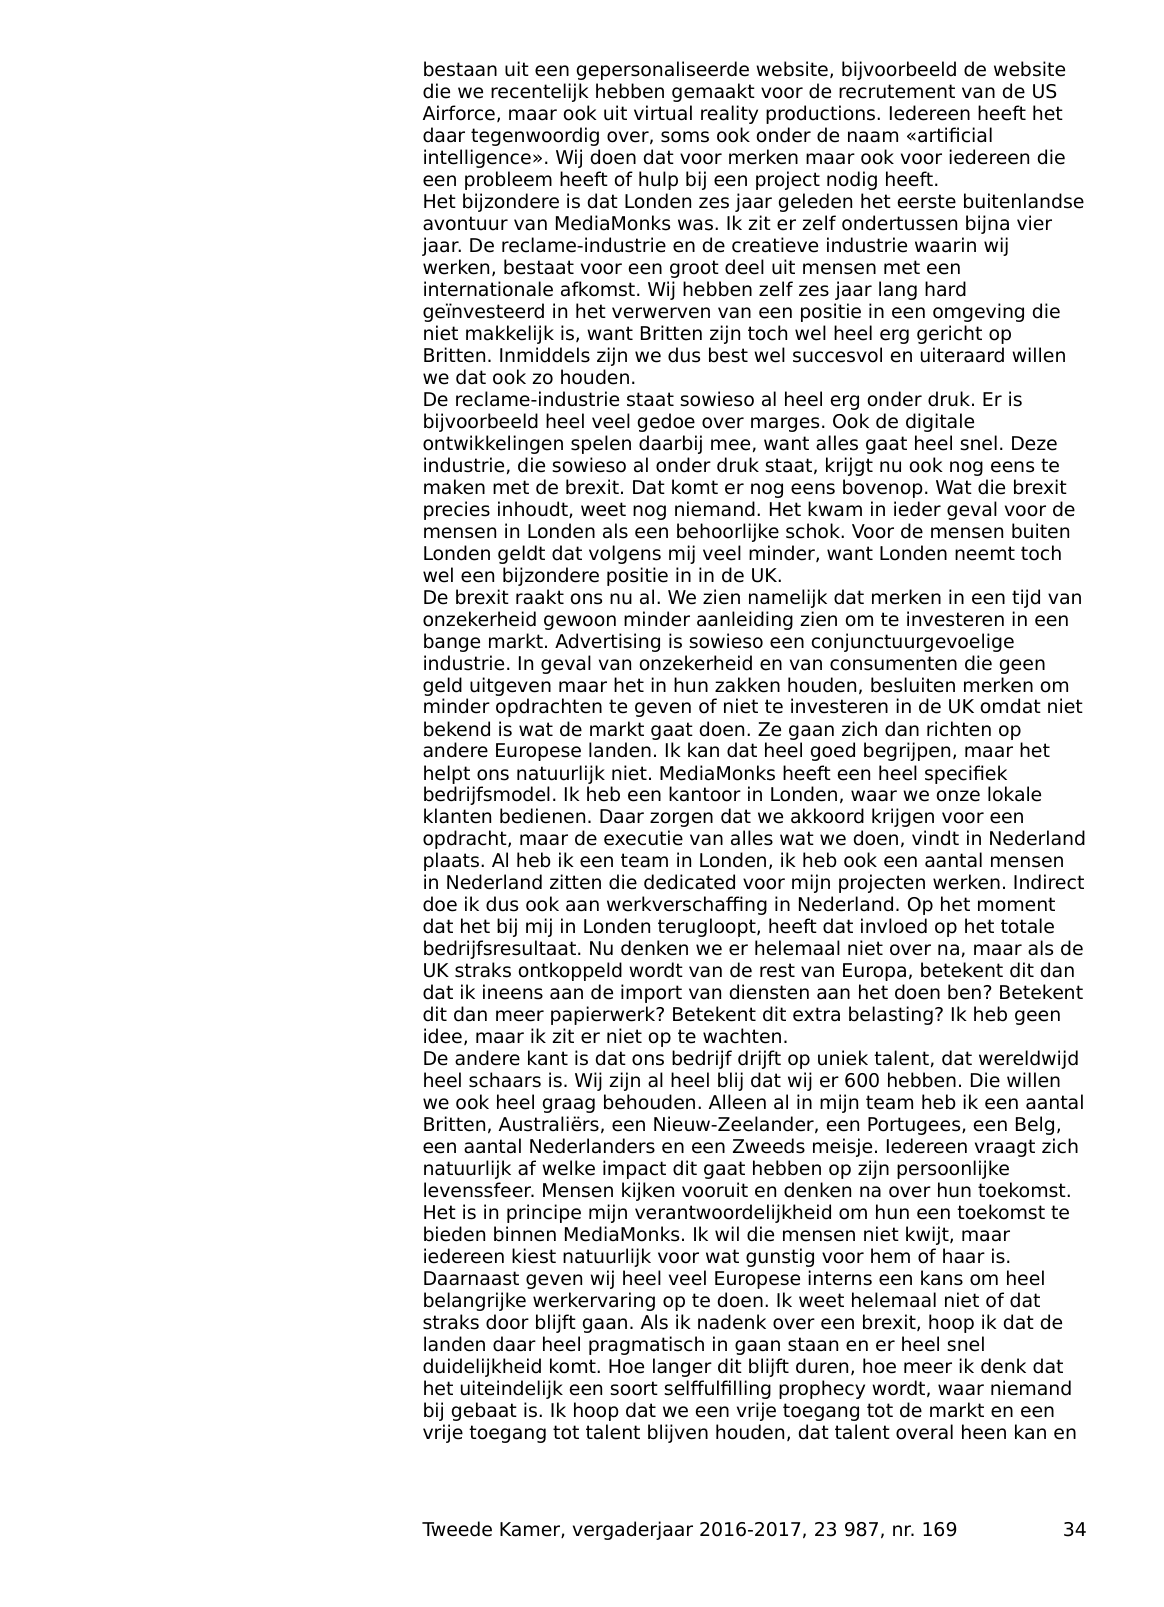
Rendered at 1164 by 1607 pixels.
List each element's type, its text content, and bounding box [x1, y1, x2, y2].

text Het bijzondere is dat Londen zes jaar geleden het eerste buitenlandse avontuur van MediaMonks was. Ik zit er zelf ondertussen bijna vier jaar. De reclame-industrie en de creatieve industrie waarin wij werken, bestaat voor een groot deel uit mensen met een internationale afkomst. Wij hebben zelf zes jaar lang hard geïnvesteerd in het verwerven van een positie in een omgeving die niet makkelijk is, want Britten zijn toch wel heel erg gericht op Britten. Inmiddels zijn we dus best wel succesvol en uiteraard willen we dat ook zo houden. [422, 191, 1087, 389]
text Daarnaast geven wij heel veel Europese interns een kans om heel belangrijke werkervaring op te doen. Ik weet helemaal niet of dat straks door blijft gaan. Als ik nadenk over een brexit, hoop ik dat de landen daar heel pragmatisch in gaan staan en er heel snel duidelijkheid komt. Hoe langer dit blijft duren, hoe meer ik denk dat het uiteindelijk een soort selffulfilling prophecy wordt, waar niemand bij gebaat is. Ik hoop dat we een vrije toegang tot de markt en een vrije toegang tot talent blijven houden, dat talent overal heen kan en [422, 1268, 1087, 1444]
text bestaan uit een gepersonaliseerde website, bijvoorbeeld de website die we recentelijk hebben gemaakt voor de recrutement van de US Airforce, maar ook uit virtual reality productions. Iedereen heeft het daar tegenwoordig over, soms ook onder de naam «artificial intelligence». Wij doen dat voor merken maar ook voor iedereen die een probleem heeft of hulp bij een project nodig heeft. [422, 59, 1087, 191]
text De brexit raakt ons nu al. We zien namelijk dat merken in een tijd van onzekerheid gewoon minder aanleiding zien om te investeren in een bange markt. Advertising is sowieso een conjunctuurgevoelige industrie. In geval van onzekerheid en van consumenten die geen geld uitgeven maar het in hun zakken houden, besluiten merken om minder opdrachten te geven of niet te investeren in de UK omdat niet bekend is wat de markt gaat doen. Ze gaan zich dan richten op andere Europese landen. Ik kan dat heel goed begrijpen, maar het helpt ons natuurlijk niet. MediaMonks heeft een heel specifiek bedrijfsmodel. Ik heb een kantoor in Londen, waar we onze lokale klanten bedienen. Daar zorgen dat we akkoord krijgen voor een opdracht, maar de executie van alles wat we doen, vindt in Nederland plaats. Al heb ik een team in Londen, ik heb ook een aantal mensen in Nederland zitten die dedicated voor mijn projecten werken. Indirect doe ik dus ook aan werkverschaffing in Nederland. Op het moment dat het bij mij in Londen terugloopt, heeft dat invloed op het totale bedrijfsresultaat. Nu denken we er helemaal niet over na, maar als de UK straks ontkoppeld wordt van de rest van Europa, betekent dit dan dat ik ineens aan de import van diensten aan het doen ben? Betekent dit dan meer papierwerk? Betekent dit extra belasting? Ik heb geen idee, maar ik zit er niet op te wachten. [422, 587, 1087, 1048]
text De reclame-industrie staat sowieso al heel erg onder druk. Er is bijvoorbeeld heel veel gedoe over marges. Ook de digitale ontwikkelingen spelen daarbij mee, want alles gaat heel snel. Deze industrie, die sowieso al onder druk staat, krijgt nu ook nog eens te maken met de brexit. Dat komt er nog eens bovenop. Wat die brexit precies inhoudt, weet nog niemand. Het kwam in ieder geval voor de mensen in Londen als een behoorlijke schok. Voor de mensen buiten Londen geldt dat volgens mij veel minder, want Londen neemt toch wel een bijzondere positie in in de UK. [422, 389, 1087, 587]
text De andere kant is dat ons bedrijf drijft op uniek talent, dat wereldwijd heel schaars is. Wij zijn al heel blij dat wij er 600 hebben. Die willen we ook heel graag behouden. Alleen al in mijn team heb ik een aantal Britten, Australiërs, een Nieuw-Zeelander, een Portugees, een Belg, een aantal Nederlanders en een Zweeds meisje. Iedereen vraagt zich natuurlijk af welke impact dit gaat hebben op zijn persoonlijke levenssfeer. Mensen kijken vooruit en denken na over hun toekomst. Het is in principe mijn verantwoordelijkheid om hun een toekomst te bieden binnen MediaMonks. Ik wil die mensen niet kwijt, maar iedereen kiest natuurlijk voor wat gunstig voor hem of haar is. [422, 1048, 1087, 1268]
